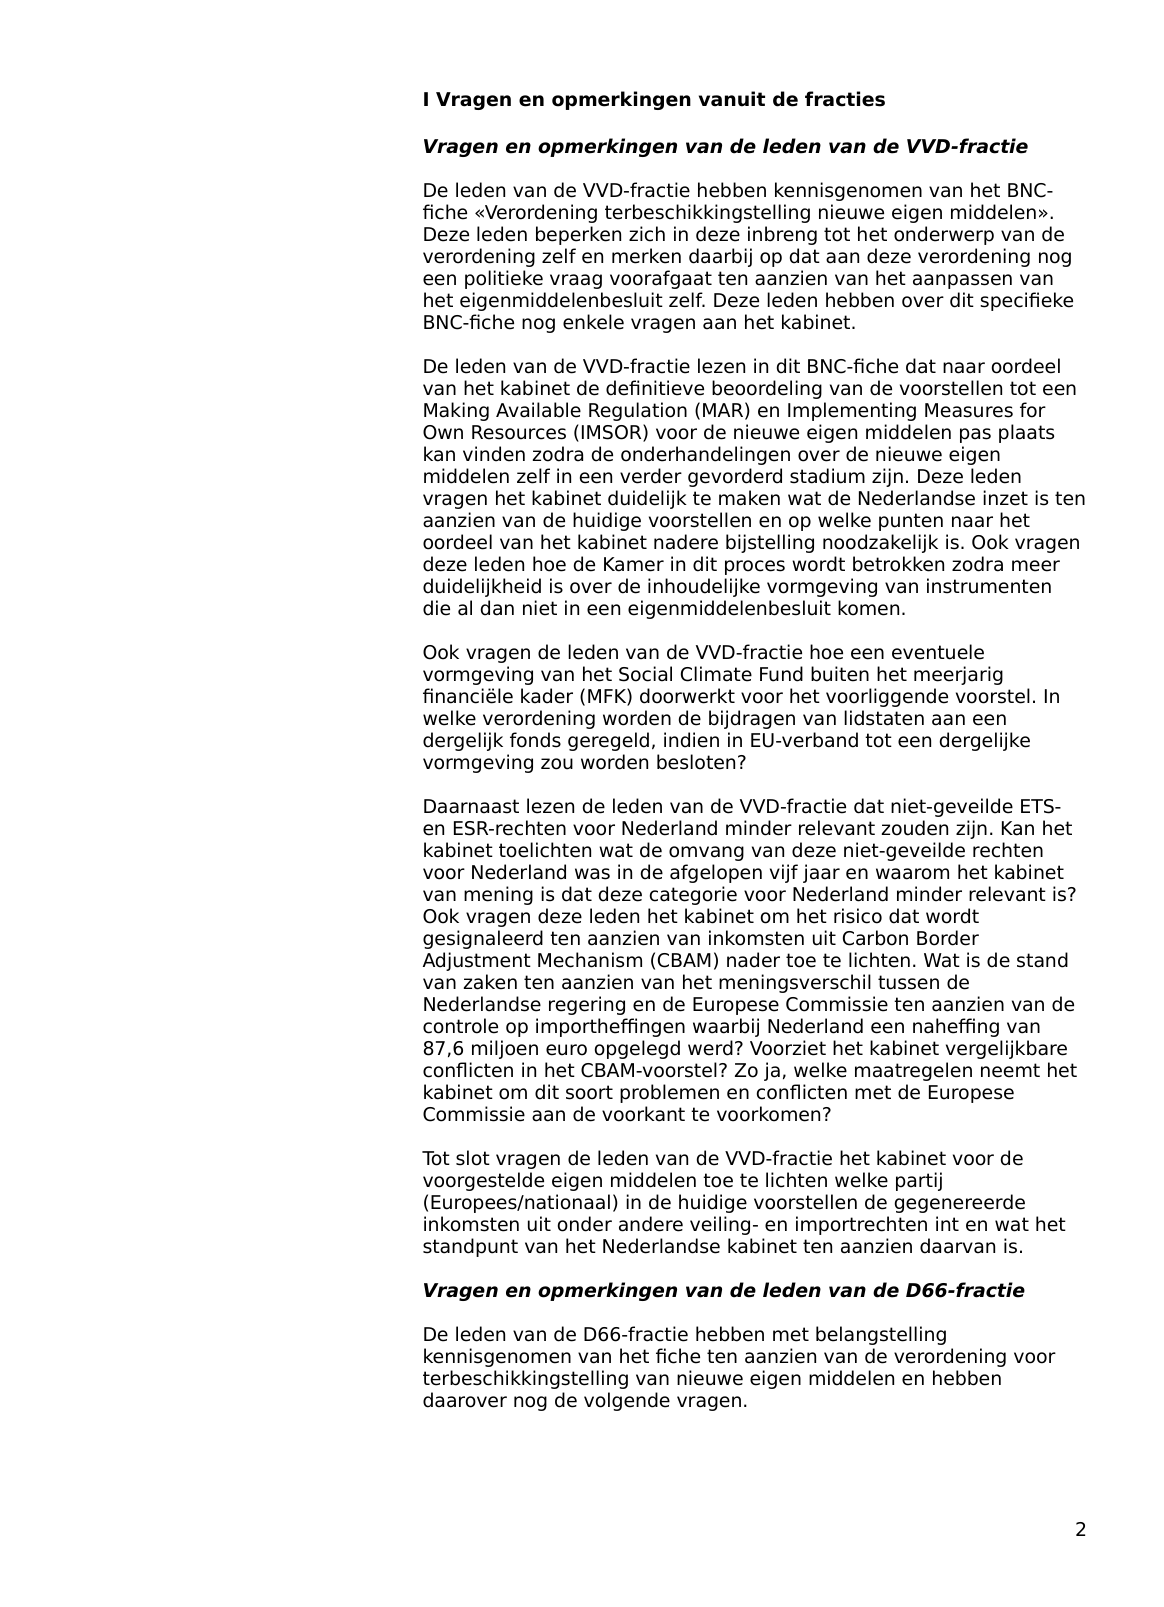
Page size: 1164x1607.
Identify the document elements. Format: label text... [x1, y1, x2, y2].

text De leden van de VVD-fractie lezen in dit BNC-fiche dat naar oordeel van het kabinet de definitieve beoordeling van de voorstellen tot een Making Available Regulation (MAR) en Implementing Measures for Own Resources (IMSOR) voor de nieuwe eigen middelen pas plaats kan vinden zodra de onderhandelingen over de nieuwe eigen middelen zelf in een verder gevorderd stadium zijn. Deze leden vragen het kabinet duidelijk te maken wat de Nederlandse inzet is ten aanzien van de huidige voorstellen en op welke punten naar het oordeel van het kabinet nadere bijstelling noodzakelijk is. Ook vragen deze leden hoe de Kamer in dit proces wordt betrokken zodra meer duidelijkheid is over de inhoudelijke vormgeving van instrumenten die al dan niet in een eigenmiddelenbesluit komen. [422, 356, 1087, 620]
subtitle Vragen en opmerkingen van de leden van de D66-fractie [422, 1280, 1087, 1302]
text De leden van de VVD-fractie hebben kennisgenomen van het BNC-fiche «Verordening terbeschikkingstelling nieuwe eigen middelen». Deze leden beperken zich in deze inbreng tot het onderwerp van de verordening zelf en merken daarbij op dat aan deze verordening nog een politieke vraag voorafgaat ten aanzien van het aanpassen van het eigenmiddelenbesluit zelf. Deze leden hebben over dit specifieke BNC-fiche nog enkele vragen aan het kabinet. [422, 180, 1087, 334]
text Daarnaast lezen de leden van de VVD-fractie dat niet-geveilde ETS- en ESR-rechten voor Nederland minder relevant zouden zijn. Kan het kabinet toelichten wat de omvang van deze niet-geveilde rechten voor Nederland was in de afgelopen vijf jaar en waarom het kabinet van mening is dat deze categorie voor Nederland minder relevant is? Ook vragen deze leden het kabinet om het risico dat wordt gesignaleerd ten aanzien van inkomsten uit Carbon Border Adjustment Mechanism (CBAM) nader toe te lichten. Wat is de stand van zaken ten aanzien van het meningsverschil tussen de Nederlandse regering en de Europese Commissie ten aanzien van de controle op importheffingen waarbij Nederland een naheffing van 87,6 miljoen euro opgelegd werd? Voorziet het kabinet vergelijkbare conflicten in het CBAM-voorstel? Zo ja, welke maatregelen neemt het kabinet om dit soort problemen en conflicten met de Europese Commissie aan de voorkant te voorkomen? [422, 796, 1087, 1126]
subtitle I Vragen en opmerkingen vanuit de fracties [422, 89, 1087, 111]
subtitle Vragen en opmerkingen van de leden van de VVD-fractie [422, 136, 1087, 158]
text De leden van de D66-fractie hebben met belangstelling kennisgenomen van het fiche ten aanzien van de verordening voor terbeschikkingstelling van nieuwe eigen middelen en hebben daarover nog de volgende vragen. [422, 1324, 1087, 1412]
text Tot slot vragen de leden van de VVD-fractie het kabinet voor de voorgestelde eigen middelen toe te lichten welke partij (Europees/nationaal) in de huidige voorstellen de gegenereerde inkomsten uit onder andere veiling- en importrechten int en wat het standpunt van het Nederlandse kabinet ten aanzien daarvan is. [422, 1148, 1087, 1258]
text Ook vragen de leden van de VVD-fractie hoe een eventuele vormgeving van het Social Climate Fund buiten het meerjarig financiële kader (MFK) doorwerkt voor het voorliggende voorstel. In welke verordening worden de bijdragen van lidstaten aan een dergelijk fonds geregeld, indien in EU-verband tot een dergelijke vormgeving zou worden besloten? [422, 642, 1087, 774]
